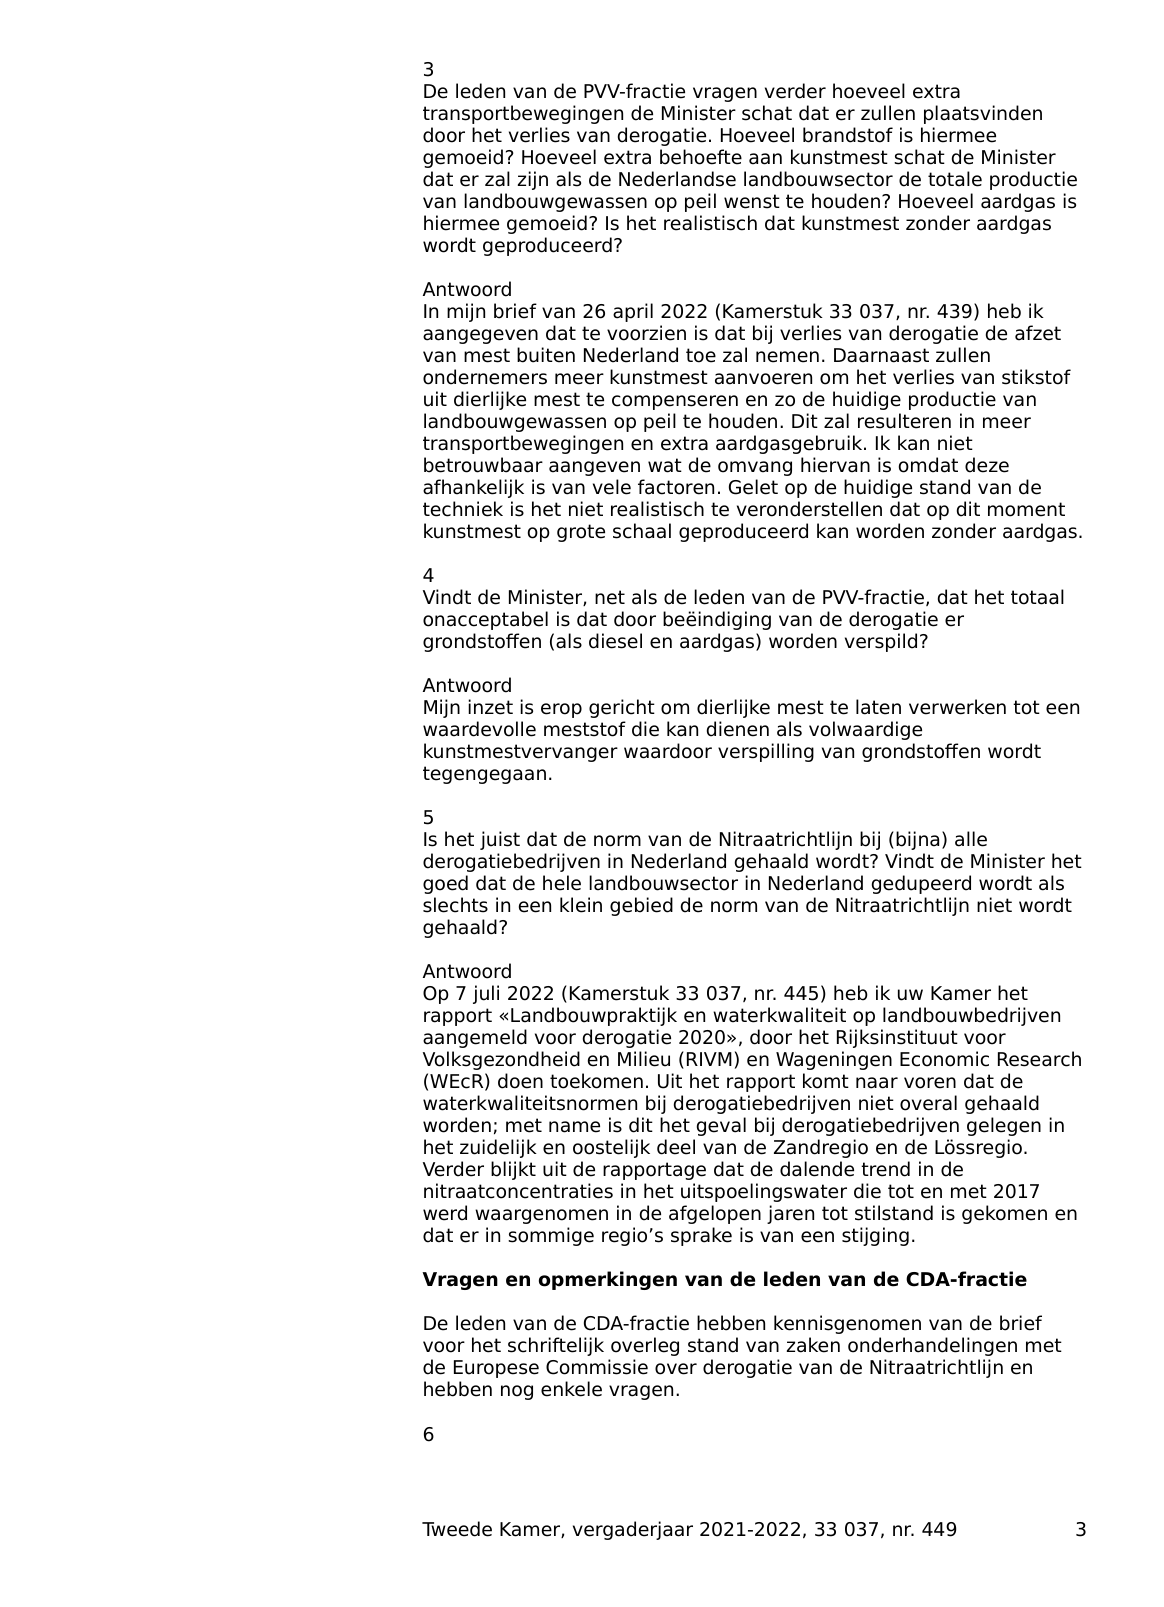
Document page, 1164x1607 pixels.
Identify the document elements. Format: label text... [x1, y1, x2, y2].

subtitle Vragen en opmerkingen van de leden van de CDA-fractie [422, 1269, 1087, 1291]
text Op 7 juli 2022 (Kamerstuk 33 037, nr. 445) heb ik uw Kamer het rapport «Landbouwpraktijk en waterkwaliteit op landbouwbedrijven aangemeld voor derogatie 2020», door het Rijksinstituut voor Volksgezondheid en Milieu (RIVM) en Wageningen Economic Research (WEcR) doen toekomen. Uit het rapport komt naar voren dat de waterkwaliteitsnormen bij derogatiebedrijven niet overal gehaald worden; met name is dit het geval bij derogatiebedrijven gelegen in het zuidelijk en oostelijk deel van de Zandregio en de Lössregio. Verder blijkt uit de rapportage dat de dalende trend in de nitraatconcentraties in het uitspoelingswater die tot en met 2017 werd waargenomen in de afgelopen jaren tot stilstand is gekomen en dat er in sommige regio’s sprake is van een stijging. [422, 983, 1087, 1247]
text 4 [422, 565, 1087, 587]
text De leden van de PVV-fractie vragen verder hoeveel extra transportbewegingen de Minister schat dat er zullen plaatsvinden door het verlies van derogatie. Hoeveel brandstof is hiermee gemoeid? Hoeveel extra behoefte aan kunstmest schat de Minister dat er zal zijn als de Nederlandse landbouwsector de totale productie van landbouwgewassen op peil wenst te houden? Hoeveel aardgas is hiermee gemoeid? Is het realistisch dat kunstmest zonder aardgas wordt geproduceerd? [422, 81, 1087, 257]
text Antwoord [422, 279, 1087, 301]
text Antwoord [422, 675, 1087, 697]
text De leden van de CDA-fractie hebben kennisgenomen van de brief voor het schriftelijk overleg stand van zaken onderhandelingen met de Europese Commissie over derogatie van de Nitraatrichtlijn en hebben nog enkele vragen. [422, 1313, 1087, 1401]
text 6 [422, 1423, 1087, 1445]
text Vindt de Minister, net als de leden van de PVV-fractie, dat het totaal onacceptabel is dat door beëindiging van de derogatie er grondstoffen (als diesel en aardgas) worden verspild? [422, 587, 1087, 653]
text Antwoord [422, 961, 1087, 983]
text 5 [422, 807, 1087, 829]
text 3 [422, 59, 1087, 81]
text Is het juist dat de norm van de Nitraatrichtlijn bij (bijna) alle derogatiebedrijven in Nederland gehaald wordt? Vindt de Minister het goed dat de hele landbouwsector in Nederland gedupeerd wordt als slechts in een klein gebied de norm van de Nitraatrichtlijn niet wordt gehaald? [422, 829, 1087, 939]
text In mijn brief van 26 april 2022 (Kamerstuk 33 037, nr. 439) heb ik aangegeven dat te voorzien is dat bij verlies van derogatie de afzet van mest buiten Nederland toe zal nemen. Daarnaast zullen ondernemers meer kunstmest aanvoeren om het verlies van stikstof uit dierlijke mest te compenseren en zo de huidige productie van landbouwgewassen op peil te houden. Dit zal resulteren in meer transportbewegingen en extra aardgasgebruik. Ik kan niet betrouwbaar aangeven wat de omvang hiervan is omdat deze afhankelijk is van vele factoren. Gelet op de huidige stand van de techniek is het niet realistisch te veronderstellen dat op dit moment kunstmest op grote schaal geproduceerd kan worden zonder aardgas. [422, 301, 1087, 543]
text Mijn inzet is erop gericht om dierlijke mest te laten verwerken tot een waardevolle meststof die kan dienen als volwaardige kunstmestvervanger waardoor verspilling van grondstoffen wordt tegengegaan. [422, 697, 1087, 785]
